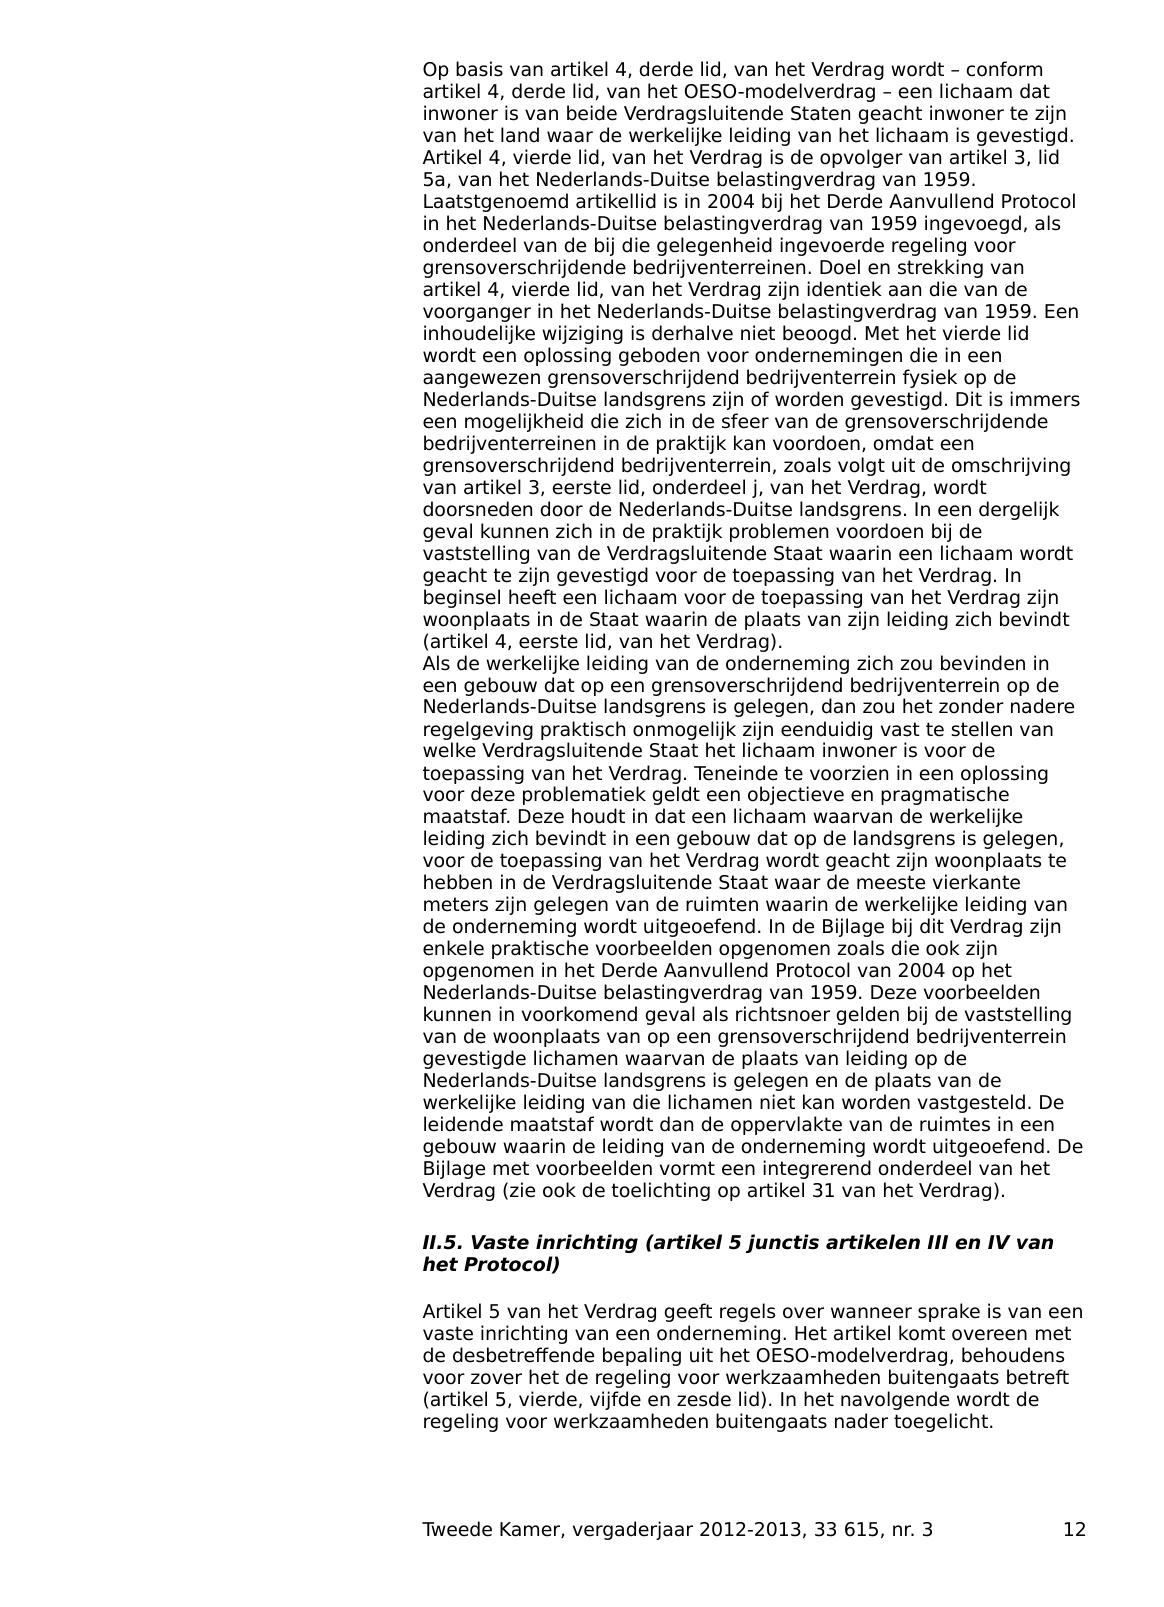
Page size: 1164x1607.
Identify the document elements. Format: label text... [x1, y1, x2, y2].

subtitle II.5. Vaste inrichting (artikel 5 junctis artikelen III en IV van het Protocol) [422, 1232, 1087, 1276]
text Op basis van artikel 4, derde lid, van het Verdrag wordt – conform artikel 4, derde lid, van het OESO-modelverdrag – een lichaam dat inwoner is van beide Verdragsluitende Staten geacht inwoner te zijn van het land waar de werkelijke leiding van het lichaam is gevestigd. [422, 59, 1087, 147]
text Artikel 4, vierde lid, van het Verdrag is de opvolger van artikel 3, lid 5a, van het Nederlands-Duitse belastingverdrag van 1959. Laatstgenoemd artikellid is in 2004 bij het Derde Aanvullend Protocol in het Nederlands-Duitse belastingverdrag van 1959 ingevoegd, als onderdeel van de bij die gelegenheid ingevoerde regeling voor grensoverschrijdende bedrijventerreinen. Doel en strekking van artikel 4, vierde lid, van het Verdrag zijn identiek aan die van de voorganger in het Nederlands-Duitse belastingverdrag van 1959. Een inhoudelijke wijziging is derhalve niet beoogd. Met het vierde lid wordt een oplossing geboden voor ondernemingen die in een aangewezen grensoverschrijdend bedrijventerrein fysiek op de Nederlands-Duitse landsgrens zijn of worden gevestigd. Dit is immers een mogelijkheid die zich in de sfeer van de grensoverschrijdende bedrijventerreinen in de praktijk kan voordoen, omdat een grensoverschrijdend bedrijventerrein, zoals volgt uit de omschrijving van artikel 3, eerste lid, onderdeel j, van het Verdrag, wordt doorsneden door de Nederlands-Duitse landsgrens. In een dergelijk geval kunnen zich in de praktijk problemen voordoen bij de vaststelling van de Verdragsluitende Staat waarin een lichaam wordt geacht te zijn gevestigd voor de toepassing van het Verdrag. In beginsel heeft een lichaam voor de toepassing van het Verdrag zijn woonplaats in de Staat waarin de plaats van zijn leiding zich bevindt (artikel 4, eerste lid, van het Verdrag). [422, 147, 1087, 652]
text Artikel 5 van het Verdrag geeft regels over wanneer sprake is van een vaste inrichting van een onderneming. Het artikel komt overeen met de desbetreffende bepaling uit het OESO-modelverdrag, behoudens voor zover het de regeling voor werkzaamheden buitengaats betreft (artikel 5, vierde, vijfde en zesde lid). In het navolgende wordt de regeling voor werkzaamheden buitengaats nader toegelicht. [422, 1301, 1087, 1433]
text Als de werkelijke leiding van de onderneming zich zou bevinden in een gebouw dat op een grensoverschrijdend bedrijventerrein op de Nederlands-Duitse landsgrens is gelegen, dan zou het zonder nadere regelgeving praktisch onmogelijk zijn eenduidig vast te stellen van welke Verdragsluitende Staat het lichaam inwoner is voor de toepassing van het Verdrag. Teneinde te voorzien in een oplossing voor deze problematiek geldt een objectieve en pragmatische maatstaf. Deze houdt in dat een lichaam waarvan de werkelijke leiding zich bevindt in een gebouw dat op de landsgrens is gelegen, voor de toepassing van het Verdrag wordt geacht zijn woonplaats te hebben in de Verdragsluitende Staat waar de meeste vierkante meters zijn gelegen van de ruimten waarin de werkelijke leiding van de onderneming wordt uitgeoefend. In de Bijlage bij dit Verdrag zijn enkele praktische voorbeelden opgenomen zoals die ook zijn opgenomen in het Derde Aanvullend Protocol van 2004 op het Nederlands-Duitse belastingverdrag van 1959. Deze voorbeelden kunnen in voorkomend geval als richtsnoer gelden bij de vaststelling van de woonplaats van op een grensoverschrijdend bedrijventerrein gevestigde lichamen waarvan de plaats van leiding op de Nederlands-Duitse landsgrens is gelegen en de plaats van de werkelijke leiding van die lichamen niet kan worden vastgesteld. De leidende maatstaf wordt dan de oppervlakte van de ruimtes in een gebouw waarin de leiding van de onderneming wordt uitgeoefend. De Bijlage met voorbeelden vormt een integrerend onderdeel van het Verdrag (zie ook de toelichting op artikel 31 van het Verdrag). [422, 652, 1087, 1202]
